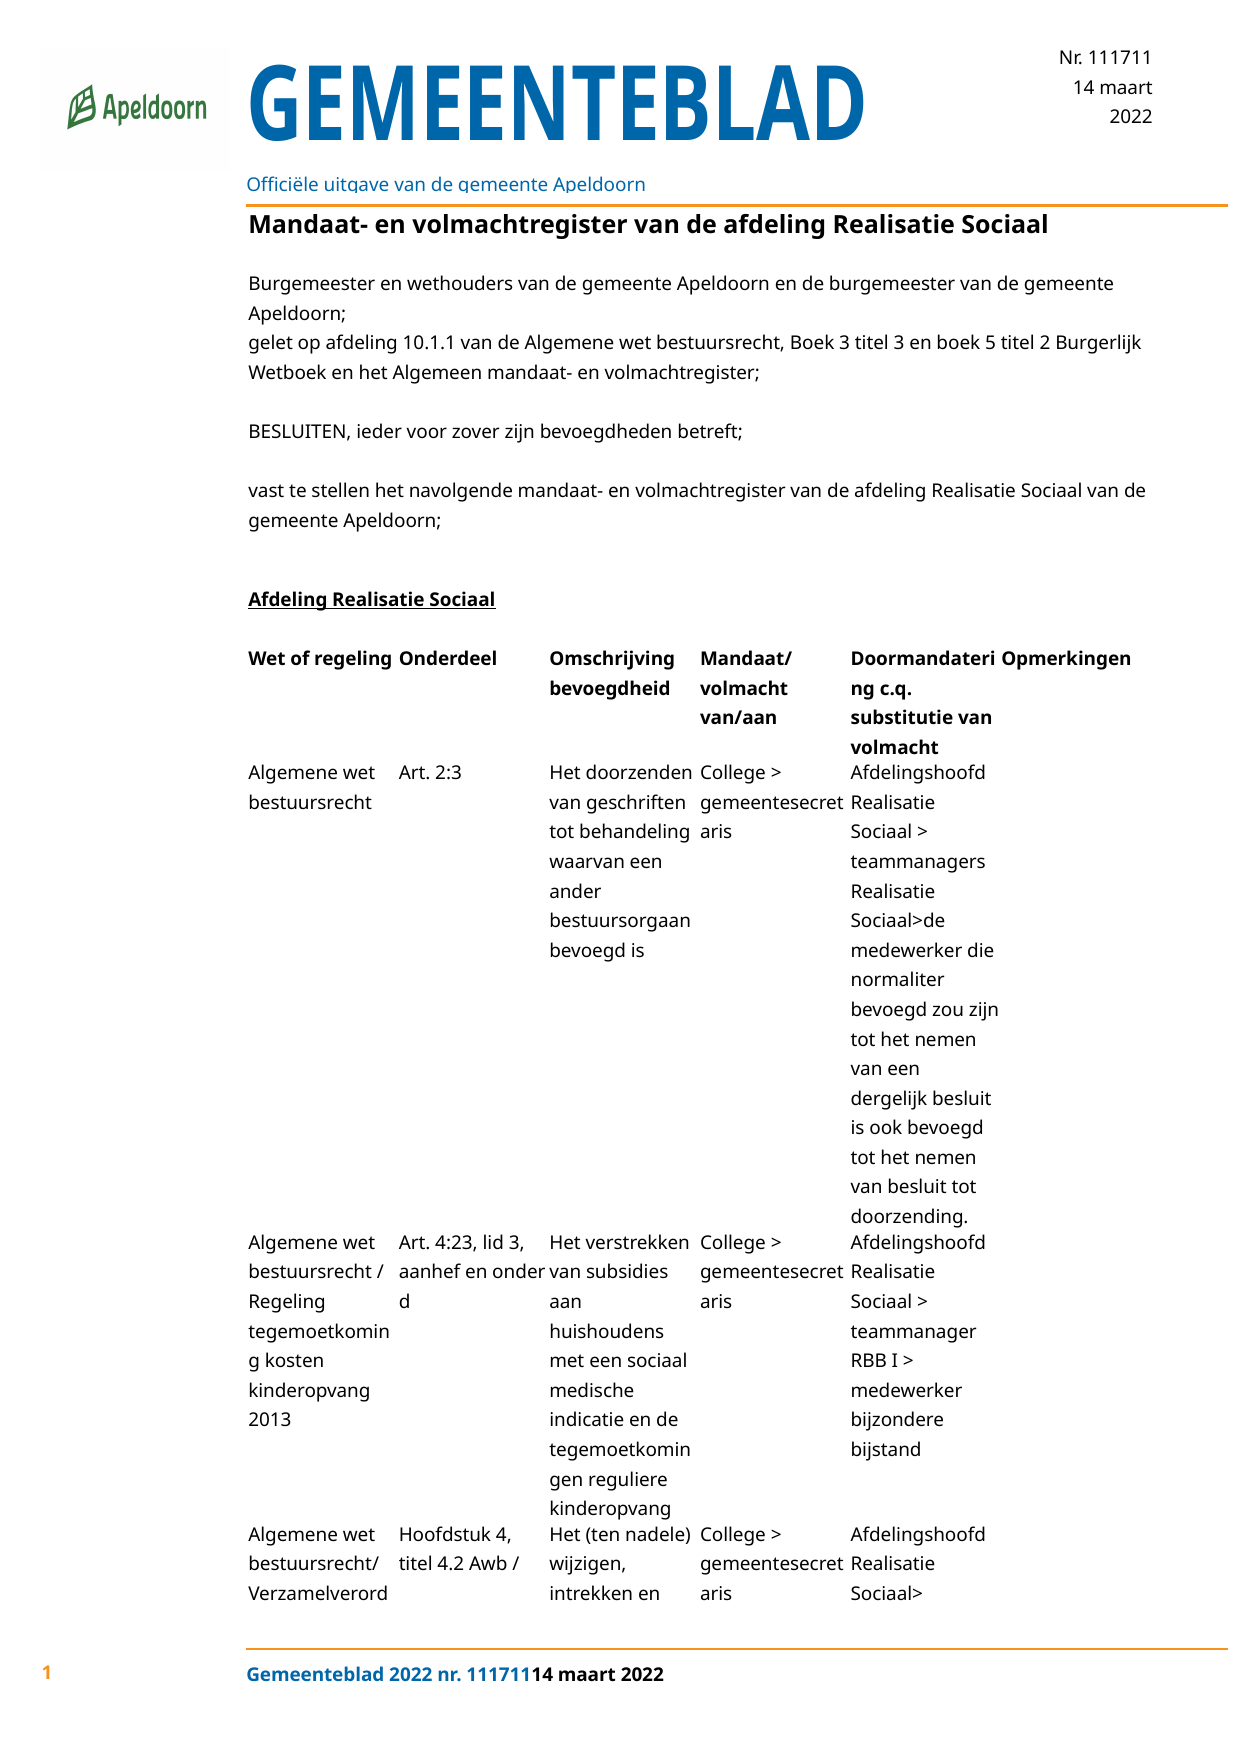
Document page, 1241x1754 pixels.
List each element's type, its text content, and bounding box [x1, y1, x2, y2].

table_cell Afdelingshoofd Realisatie Sociaal > teammanager RBB I > medewerker bijzondere bijstand [850, 1229, 1001, 1521]
table_cell Afdelingshoofd Realisatie Sociaal> [850, 1521, 1001, 1606]
table_cell Afdelingshoofd Realisatie Sociaal > teammanagers Realisatie Sociaal>de medewerker die normaliter bevoegd zou zijn tot het nemen van een dergelijk besluit is ook bevoegd tot het nemen van besluit tot doorzending. [850, 760, 1001, 1229]
table_cell Het (ten nadele) wijzigen, intrekken en [549, 1521, 700, 1606]
table_cell [1001, 1521, 1152, 1606]
text BESLUITEN, ieder voor zover zijn bevoegdheden betreft; [248, 418, 1152, 444]
picture [41, 47, 231, 172]
table_header Omschrijving bevoegdheid [549, 645, 700, 759]
table_cell College > gemeentesecretaris [700, 1229, 850, 1521]
table_cell [1001, 760, 1152, 1229]
table_cell Algemene wet bestuursrecht/ Verzamelverord [248, 1521, 398, 1606]
text Afdeling Realisatie Sociaal [248, 586, 1152, 612]
table_header Doormandatering c.q. substitutie van volmacht [850, 645, 1001, 759]
table_cell Het verstrekken van subsidies aan huishoudens met een sociaal medische indicatie en de tegemoetkomingen reguliere kinderopvang [549, 1229, 700, 1521]
table_cell Hoofdstuk 4, titel 4.2 Awb / [399, 1521, 549, 1606]
text gelet op afdeling 10.1.1 van de Algemene wet bestuursrecht, Boek 3 titel 3 en boek 5 titel 2 Burgerlijk Wetboek en het Algemeen mandaat- en volmachtregister; [248, 329, 1152, 385]
table_cell Algemene wet bestuursrecht / Regeling tegemoetkoming kosten kinderopvang 2013 [248, 1229, 398, 1521]
table_header Mandaat/volmacht van/aan [700, 645, 850, 759]
table_cell Algemene wet bestuursrecht [248, 760, 398, 1229]
text vast te stellen het navolgende mandaat- en volmachtregister van de afdeling Realisatie Sociaal van de gemeente Apeldoorn; [248, 477, 1152, 533]
table_cell Art. 2:3 [399, 760, 549, 1229]
table_header Wet of regeling [248, 645, 398, 759]
table_cell [1001, 1229, 1152, 1521]
table_header Onderdeel [399, 645, 549, 759]
table_cell Het doorzenden van geschriften tot behandeling waarvan een ander bestuursorgaan bevoegd is [549, 760, 700, 1229]
table_cell College > gemeentesecretaris [700, 1521, 850, 1606]
text Burgemeester en wethouders van de gemeente Apeldoorn en de burgemeester van de gemeente Apeldoorn; [248, 270, 1152, 326]
table_cell College > gemeentesecretaris [700, 760, 850, 1229]
table_cell Art. 4:23, lid 3, aanhef en onder d [399, 1229, 549, 1521]
text Mandaat- en volmachtregister van de afdeling Realisatie Sociaal [248, 207, 1152, 241]
table_header Opmerkingen [1001, 645, 1152, 759]
